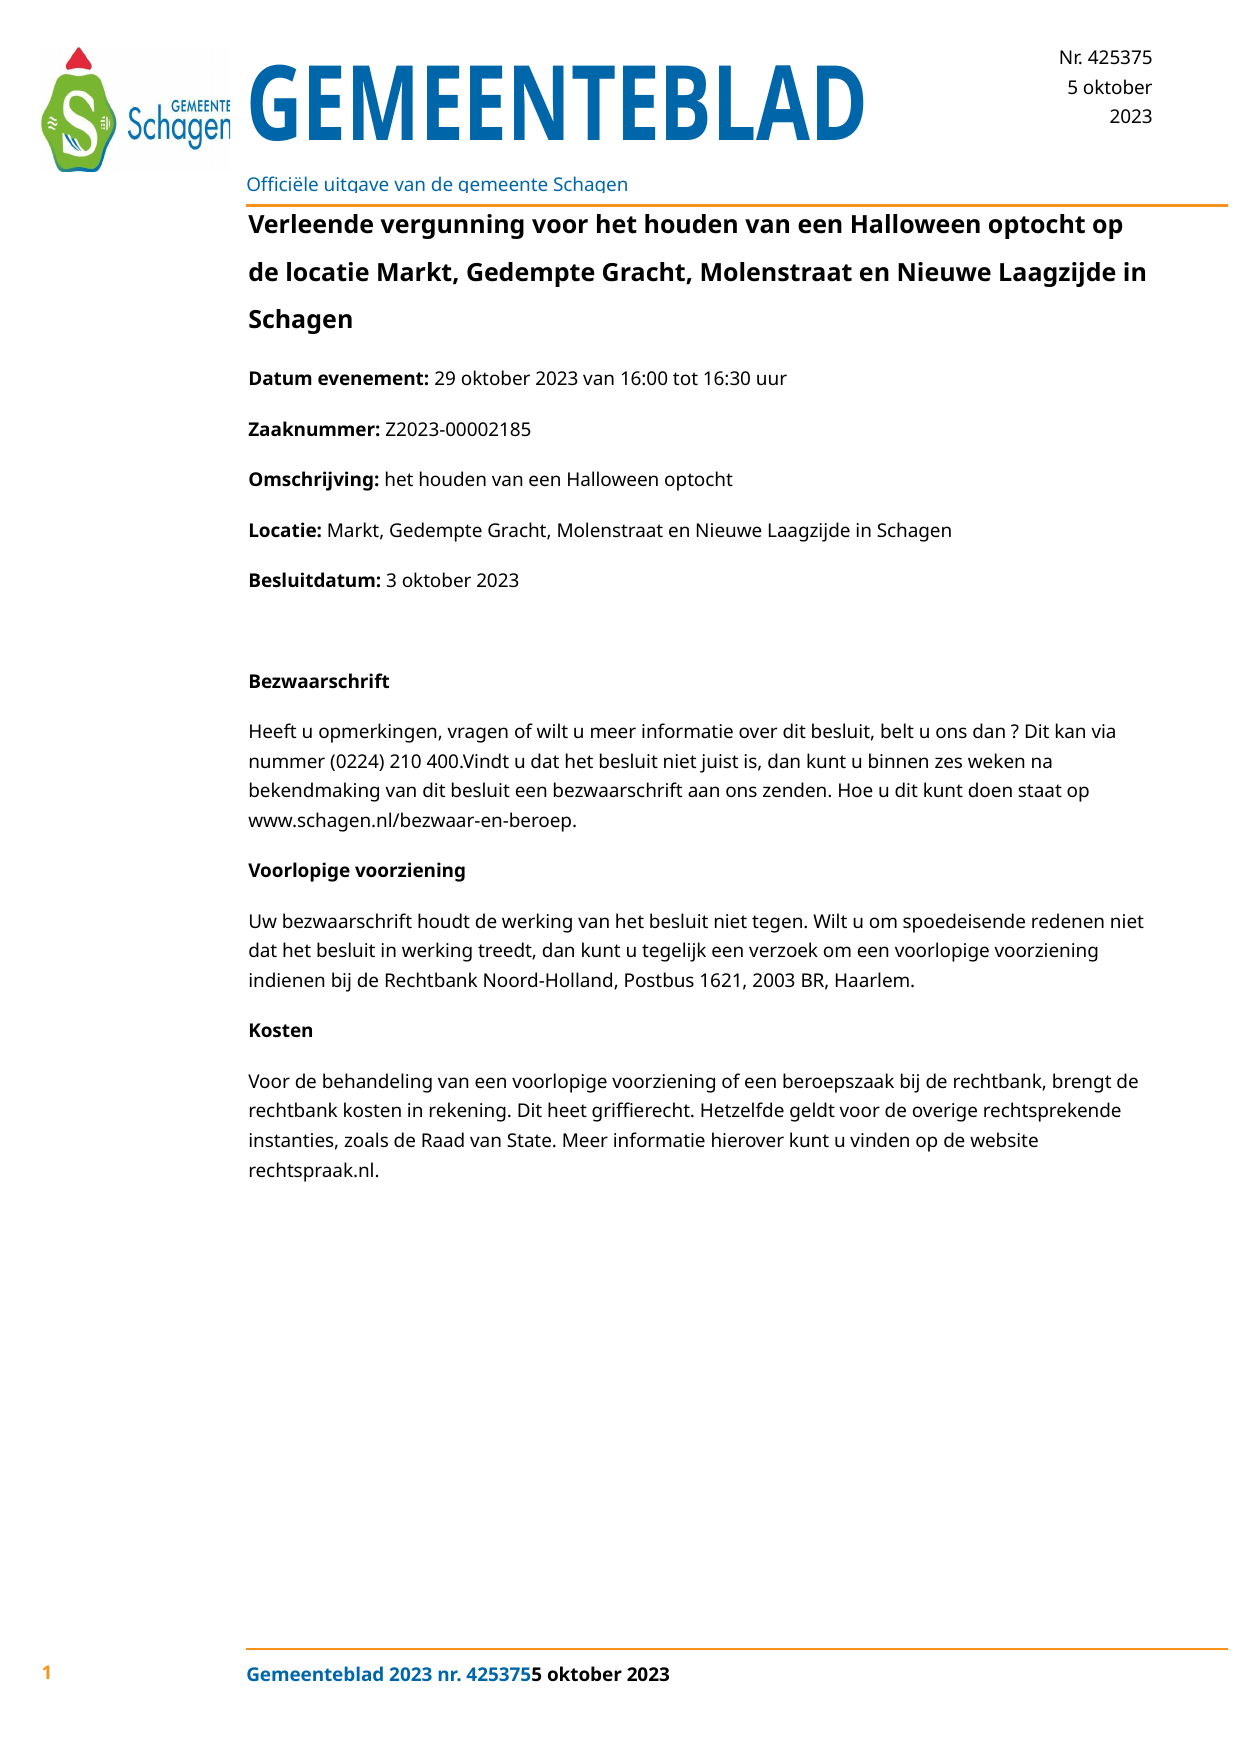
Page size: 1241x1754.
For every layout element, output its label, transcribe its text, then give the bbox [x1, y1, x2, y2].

text Locatie: Markt, Gedempte Gracht, Molenstraat en Nieuwe Laagzijde in Schagen [248, 517, 1152, 542]
picture [41, 47, 231, 172]
text Heeft u opmerkingen, vragen of wilt u meer informatie over dit besluit, belt u ons dan ? Dit kan via nummer (0224) 210 400.Vindt u dat het besluit niet juist is, dan kunt u binnen zes weken na bekendmaking van dit besluit een bezwaarschrift aan ons zenden. Hoe u dit kunt doen staat op www.schagen.nl/bezwaar-en-beroep. [248, 718, 1152, 833]
text Datum evenement: 29 oktober 2023 van 16:00 tot 16:30 uur [248, 366, 1152, 391]
text Omschrijving: het houden van een Halloween optocht [248, 466, 1152, 492]
text Kosten [248, 1018, 1152, 1043]
text Besluitdatum: 3 oktober 2023 [248, 567, 1152, 593]
text Bezwaarschrift [248, 668, 1152, 694]
text Verleende vergunning voor het houden van een Halloween optocht op de locatie Markt, Gedempte Gracht, Molenstraat en Nieuwe Laagzijde in Schagen [248, 207, 1152, 336]
text Voorlopige voorziening [248, 858, 1152, 883]
text Zaaknummer: Z2023-00002185 [248, 416, 1152, 442]
text Uw bezwaarschrift houdt de werking van het besluit niet tegen. Wilt u om spoedeisende redenen niet dat het besluit in werking treedt, dan kunt u tegelijk een verzoek om een voorlopige voorziening indienen bij de Rechtbank Noord-Holland, Postbus 1621, 2003 BR, Haarlem. [248, 908, 1152, 993]
text Voor de behandeling van een voorlopige voorziening of een beroepszaak bij de rechtbank, brengt de rechtbank kosten in rekening. Dit heet griffierecht. Hetzelfde geldt voor de overige rechtsprekende instanties, zoals de Raad van State. Meer informatie hierover kunt u vinden op de website rechtspraak.nl. [248, 1068, 1152, 1182]
